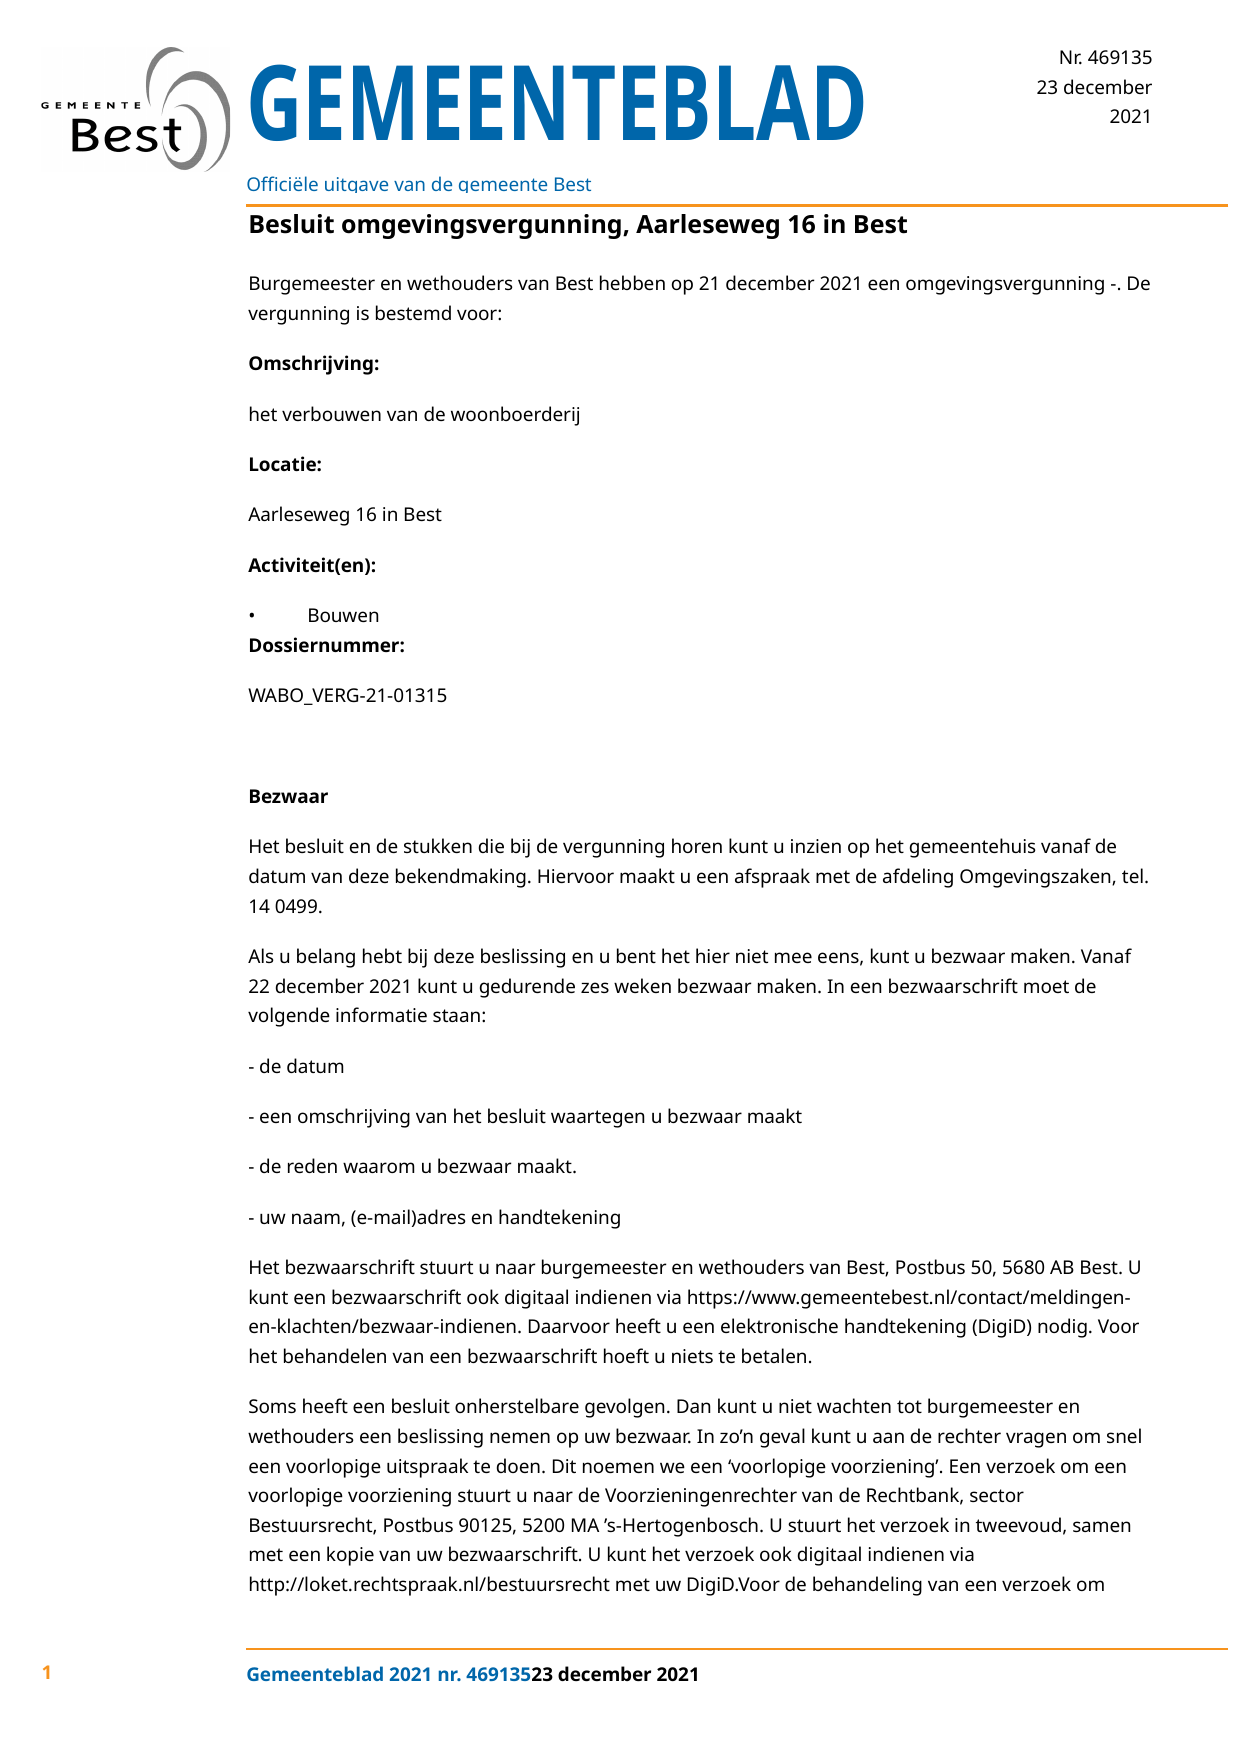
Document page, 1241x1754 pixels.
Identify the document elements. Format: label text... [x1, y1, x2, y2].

text Soms heeft een besluit onherstelbare gevolgen. Dan kunt u niet wachten tot burgemeester en wethouders een beslissing nemen op uw bezwaar. In zo’n geval kunt u aan de rechter vragen om snel een voorlopige uitspraak te doen. Dit noemen we een ‘voorlopige voorziening’. Een verzoek om een voorlopige voorziening stuurt u naar de Voorzieningenrechter van de Rechtbank, sector Bestuursrecht, Postbus 90125, 5200 MA ’s-Hertogenbosch. U stuurt het verzoek in tweevoud, samen met een kopie van uw bezwaarschrift. U kunt het verzoek ook digitaal indienen via http://loket.rechtspraak.nl/bestuursrecht met uw DigiD.Voor de behandeling van een verzoek om [248, 1394, 1152, 1597]
text - een omschrijving van het besluit waartegen u bezwaar maakt [248, 1103, 1152, 1129]
text WABO_VERG-21-01315 [248, 682, 1152, 708]
list Bouwen [248, 602, 1152, 628]
text Bezwaar [248, 783, 1152, 809]
text Aarleseweg 16 in Best [248, 502, 1152, 527]
text - uw naam, (e-mail)adres en handtekening [248, 1204, 1152, 1230]
text Burgemeester en wethouders van Best hebben op 21 december 2021 een omgevingsvergunning -. De vergunning is bestemd voor: [248, 270, 1152, 326]
text Besluit omgevingsvergunning, Aarleseweg 16 in Best [248, 207, 1152, 241]
text Dossiernummer: [248, 632, 1152, 658]
text Activiteit(en): [248, 552, 1152, 578]
text Locatie: [248, 451, 1152, 477]
text Het bezwaarschrift stuurt u naar burgemeester en wethouders van Best, Postbus 50, 5680 AB Best. U kunt een bezwaarschrift ook digitaal indienen via https://www.gemeentebest.nl/contact/meldingen-en-klachten/bezwaar-indienen. Daarvoor heeft u een elektronische handtekening (DigiD) nodig. Voor het behandelen van een bezwaarschrift hoeft u niets te betalen. [248, 1254, 1152, 1369]
text - de reden waarom u bezwaar maakt. [248, 1154, 1152, 1179]
text Het besluit en de stukken die bij de vergunning horen kunt u inzien op het gemeentehuis vanaf de datum van deze bekendmaking. Hiervoor maakt u een afspraak met de afdeling Omgevingszaken, tel. 14 0499. [248, 834, 1152, 918]
text het verbouwen van de woonboerderij [248, 401, 1152, 426]
text Als u belang hebt bij deze beslissing en u bent het hier niet mee eens, kunt u bezwaar maken. Vanaf 22 december 2021 kunt u gedurende zes weken bezwaar maken. In een bezwaarschrift moet de volgende informatie staan: [248, 943, 1152, 1028]
text - de datum [248, 1053, 1152, 1078]
picture [41, 47, 231, 172]
text Omschrijving: [248, 350, 1152, 376]
